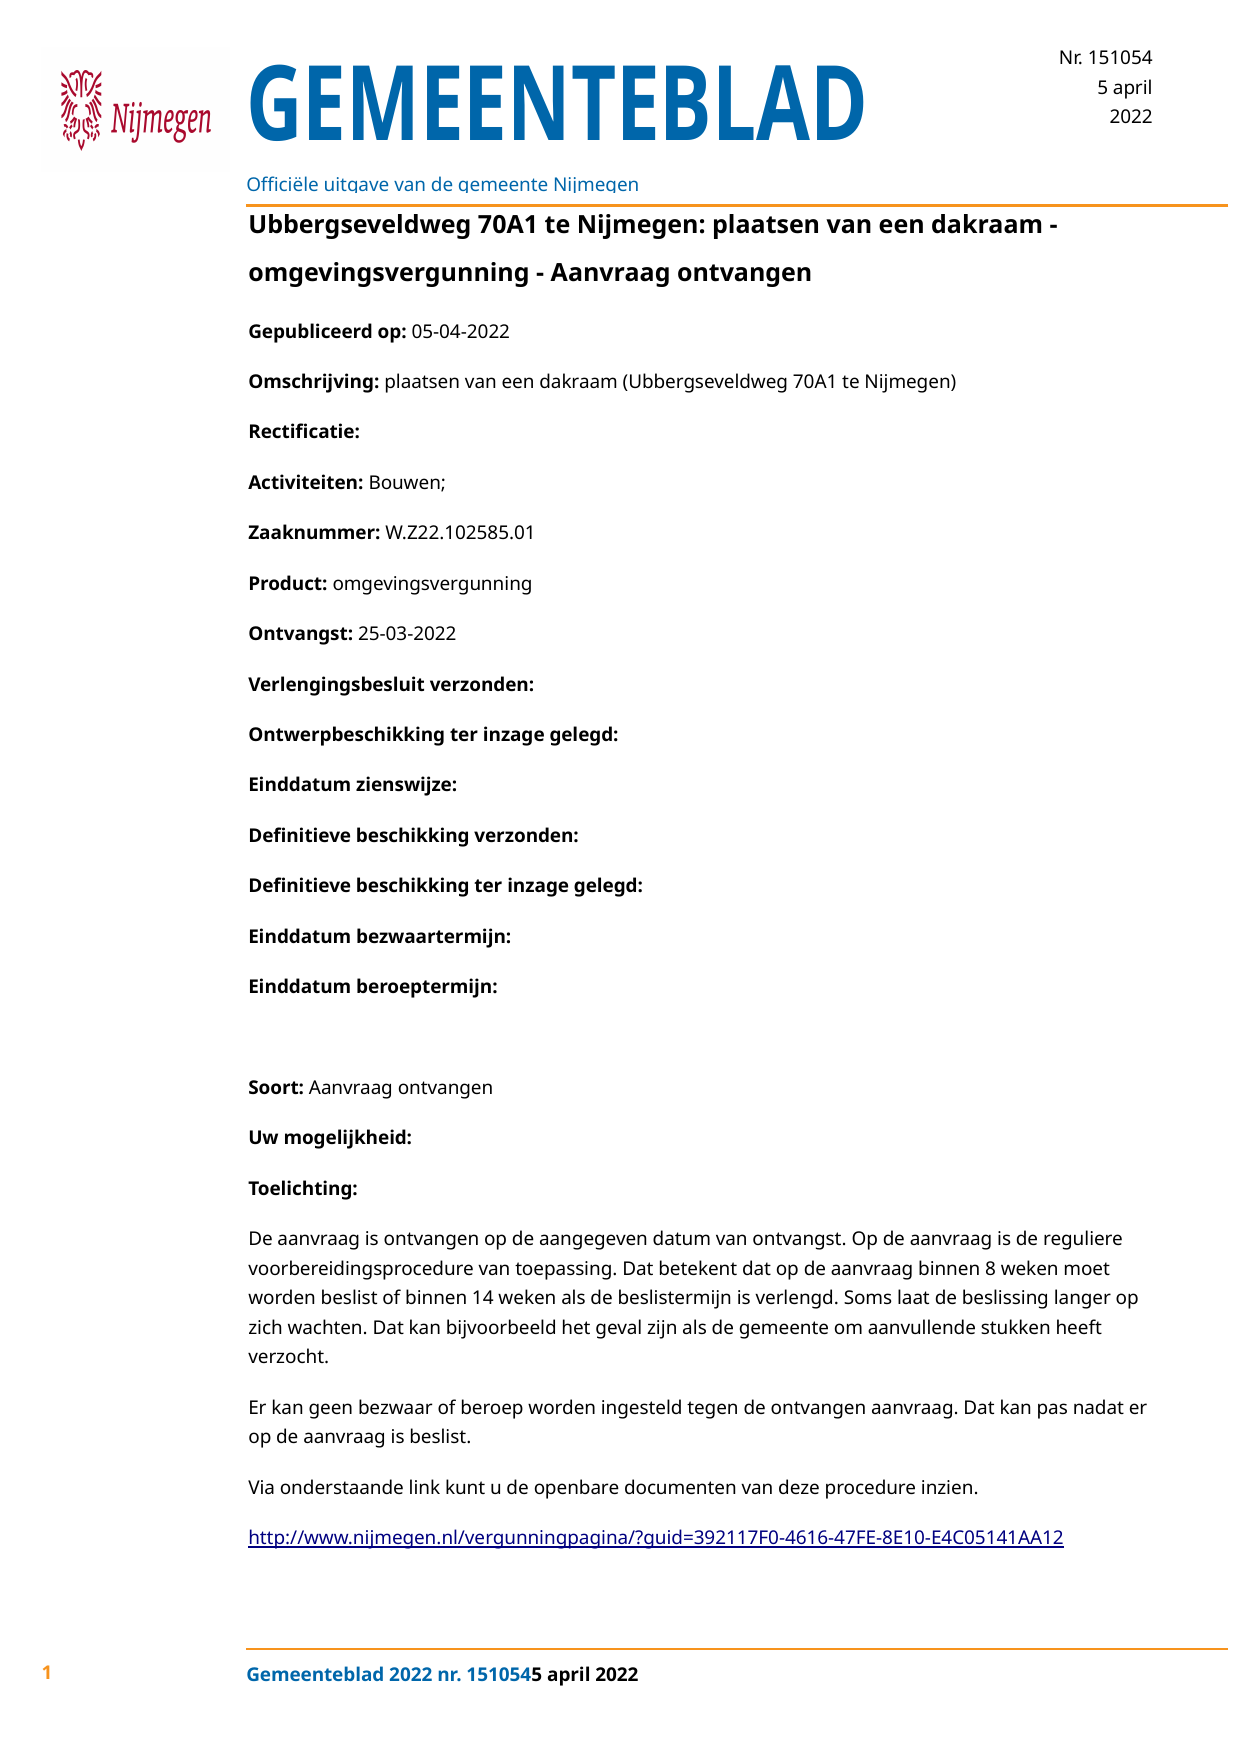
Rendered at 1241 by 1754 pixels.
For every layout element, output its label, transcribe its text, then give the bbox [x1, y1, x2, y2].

text Rectificatie: [248, 419, 1152, 444]
text Zaaknummer: W.Z22.102585.01 [248, 519, 1152, 545]
picture [41, 47, 231, 172]
text Ontwerpbeschikking ter inzage gelegd: [248, 721, 1152, 747]
text Verlengingsbesluit verzonden: [248, 671, 1152, 697]
text Gepubliceerd op: 05-04-2022 [248, 318, 1152, 344]
text Einddatum bezwaartermijn: [248, 923, 1152, 949]
text Uw mogelijkheid: [248, 1124, 1152, 1150]
text http://www.nijmegen.nl/vergunningpagina/?guid=392117F0-4616-47FE-8E10-E4C05141AA12 [248, 1524, 1152, 1550]
text Er kan geen bezwaar of beroep worden ingesteld tegen de ontvangen aanvraag. Dat kan pas nadat er op de aanvraag is beslist. [248, 1394, 1152, 1449]
text Toelichting: [248, 1175, 1152, 1201]
text Ontvangst: 25-03-2022 [248, 620, 1152, 646]
text Omschrijving: plaatsen van een dakraam (Ubbergseveldweg 70A1 te Nijmegen) [248, 368, 1152, 394]
text Product: omgevingsvergunning [248, 570, 1152, 596]
text Einddatum beroeptermijn: [248, 973, 1152, 999]
text Soort: Aanvraag ontvangen [248, 1074, 1152, 1100]
text Definitieve beschikking verzonden: [248, 822, 1152, 848]
text De aanvraag is ontvangen op de aangegeven datum van ontvangst. Op de aanvraag is de reguliere voorbereidingsprocedure van toepassing. Dat betekent dat op de aanvraag binnen 8 weken moet worden beslist of binnen 14 weken als de beslistermijn is verlengd. Soms laat de beslissing langer op zich wachten. Dat kan bijvoorbeeld het geval zijn als de gemeente om aanvullende stukken heeft verzocht. [248, 1225, 1152, 1369]
text Via onderstaande link kunt u de openbare documenten van deze procedure inzien. [248, 1474, 1152, 1500]
text Ubbergseveldweg 70A1 te Nijmegen: plaatsen van een dakraam - omgevingsvergunning - Aanvraag ontvangen [248, 207, 1152, 288]
text Activiteiten: Bouwen; [248, 469, 1152, 495]
text Definitieve beschikking ter inzage gelegd: [248, 872, 1152, 898]
text Einddatum zienswijze: [248, 772, 1152, 797]
